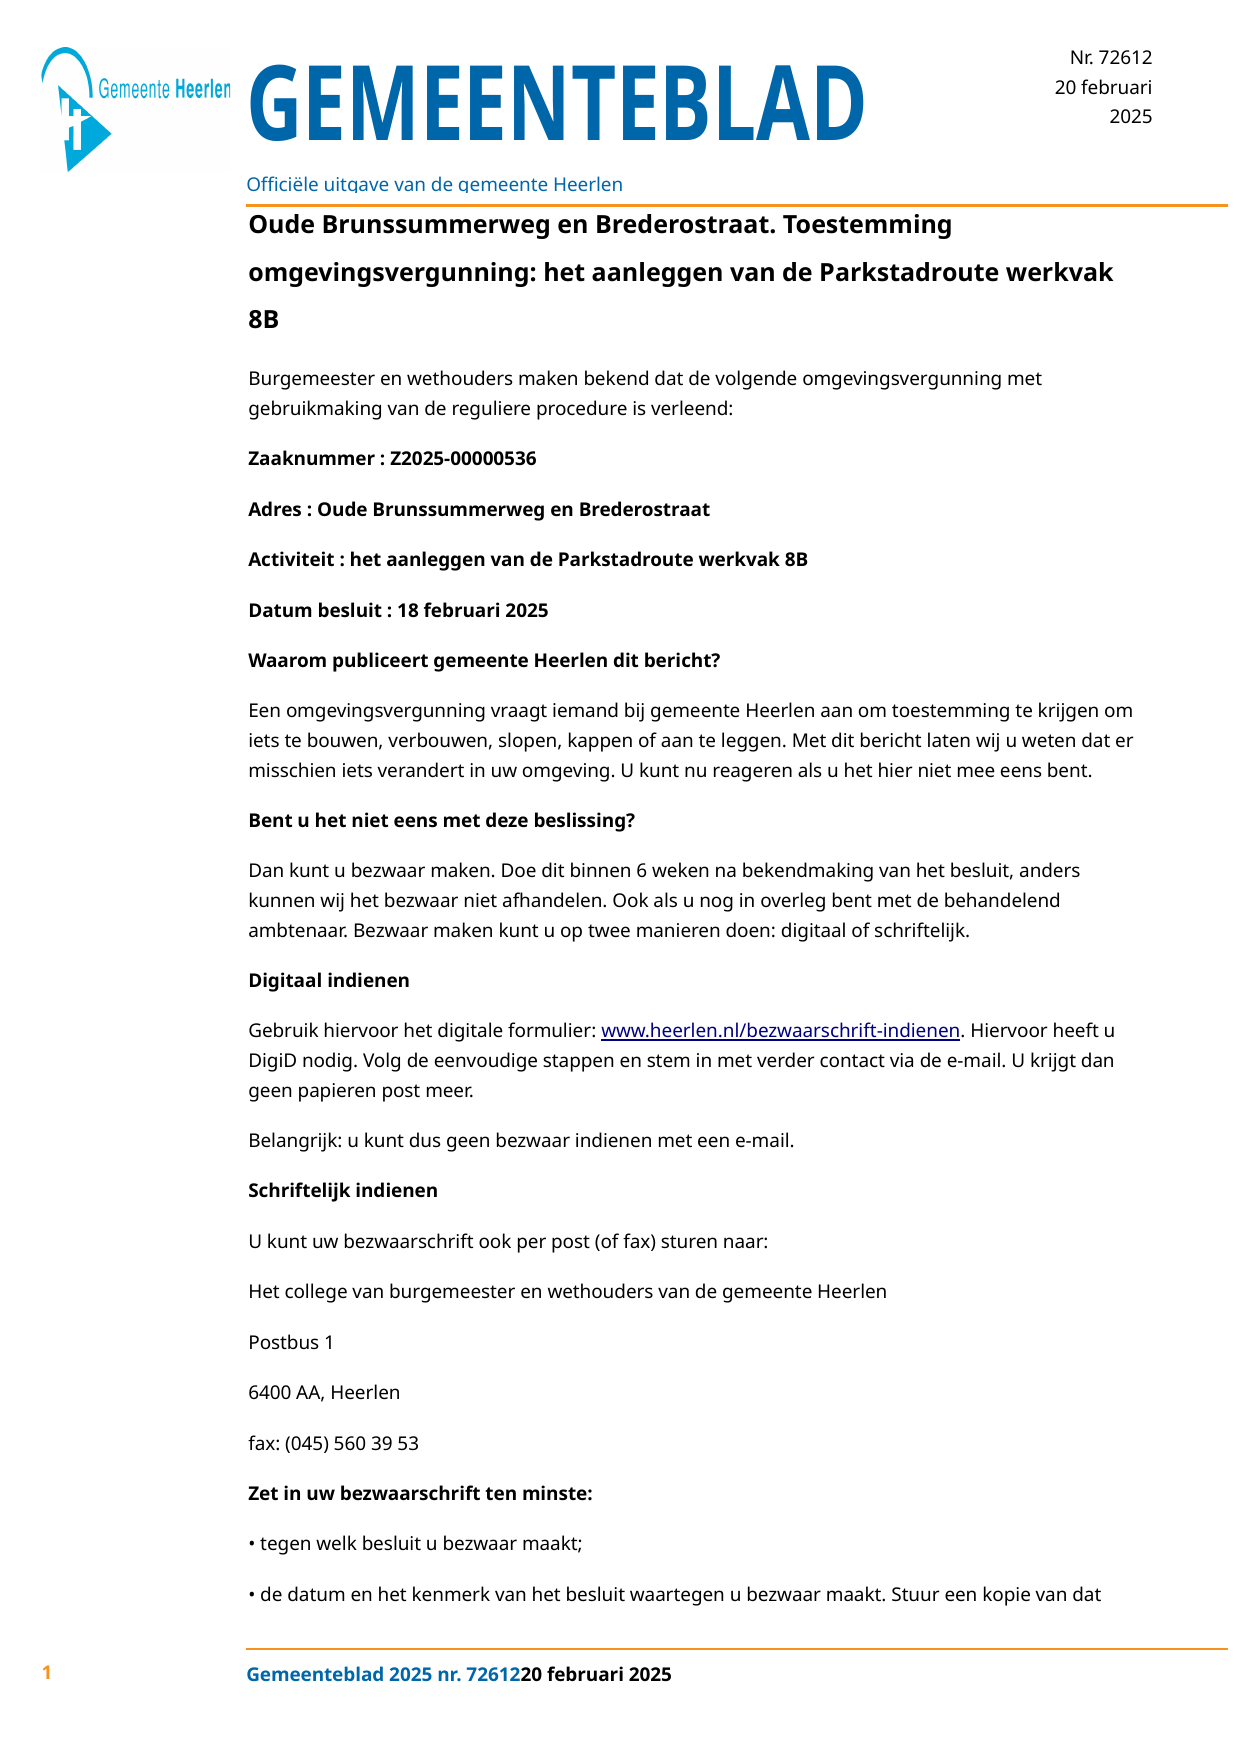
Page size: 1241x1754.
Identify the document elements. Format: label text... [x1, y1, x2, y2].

text Gebruik hiervoor het digitale formulier: www.heerlen.nl/bezwaarschrift-indienen. Hiervoor heeft u DigiD nodig. Volg de eenvoudige stappen en stem in met verder contact via de e-mail. U krijgt dan geen papieren post meer. [248, 1018, 1152, 1102]
text fax: (045) 560 39 53 [248, 1430, 1152, 1455]
text Belangrijk: u kunt dus geen bezwaar indienen met een e-mail. [248, 1127, 1152, 1153]
text U kunt uw bezwaarschrift ook per post (of fax) sturen naar: [248, 1228, 1152, 1254]
text Waarom publiceert gemeente Heerlen dit bericht? [248, 647, 1152, 673]
text Datum besluit : 18 februari 2025 [248, 597, 1152, 622]
text • de datum en het kenmerk van het besluit waartegen u bezwaar maakt. Stuur een kopie van dat [248, 1581, 1152, 1607]
text Schriftelijk indienen [248, 1178, 1152, 1203]
text Adres : Oude Brunssummerweg en Brederostraat [248, 496, 1152, 522]
text Oude Brunssummerweg en Brederostraat. Toestemming omgevingsvergunning: het aanleggen van de Parkstadroute werkvak 8B [248, 207, 1152, 336]
picture [41, 47, 231, 172]
text Een omgevingsvergunning vraagt iemand bij gemeente Heerlen aan om toestemming te krijgen om iets te bouwen, verbouwen, slopen, kappen of aan te leggen. Met dit bericht laten wij u weten dat er misschien iets verandert in uw omgeving. U kunt nu reageren als u het hier niet mee eens bent. [248, 698, 1152, 782]
text Bent u het niet eens met deze beslissing? [248, 807, 1152, 833]
text • tegen welk besluit u bezwaar maakt; [248, 1531, 1152, 1556]
text Digitaal indienen [248, 967, 1152, 993]
text Zaaknummer : Z2025-00000536 [248, 446, 1152, 471]
text Burgemeester en wethouders maken bekend dat de volgende omgevingsvergunning met gebruikmaking van de reguliere procedure is verleend: [248, 366, 1152, 421]
text Dan kunt u bezwaar maken. Doe dit binnen 6 weken na bekendmaking van het besluit, anders kunnen wij het bezwaar niet afhandelen. Ook als u nog in overleg bent met de behandelend ambtenaar. Bezwaar maken kunt u op twee manieren doen: digitaal of schriftelijk. [248, 858, 1152, 942]
text Zet in uw bezwaarschrift ten minste: [248, 1480, 1152, 1506]
text Postbus 1 [248, 1329, 1152, 1354]
text 6400 AA, Heerlen [248, 1379, 1152, 1405]
text Het college van burgemeester en wethouders van de gemeente Heerlen [248, 1278, 1152, 1304]
text Activiteit : het aanleggen van de Parkstadroute werkvak 8B [248, 546, 1152, 572]
picture [41, 47, 59, 70]
